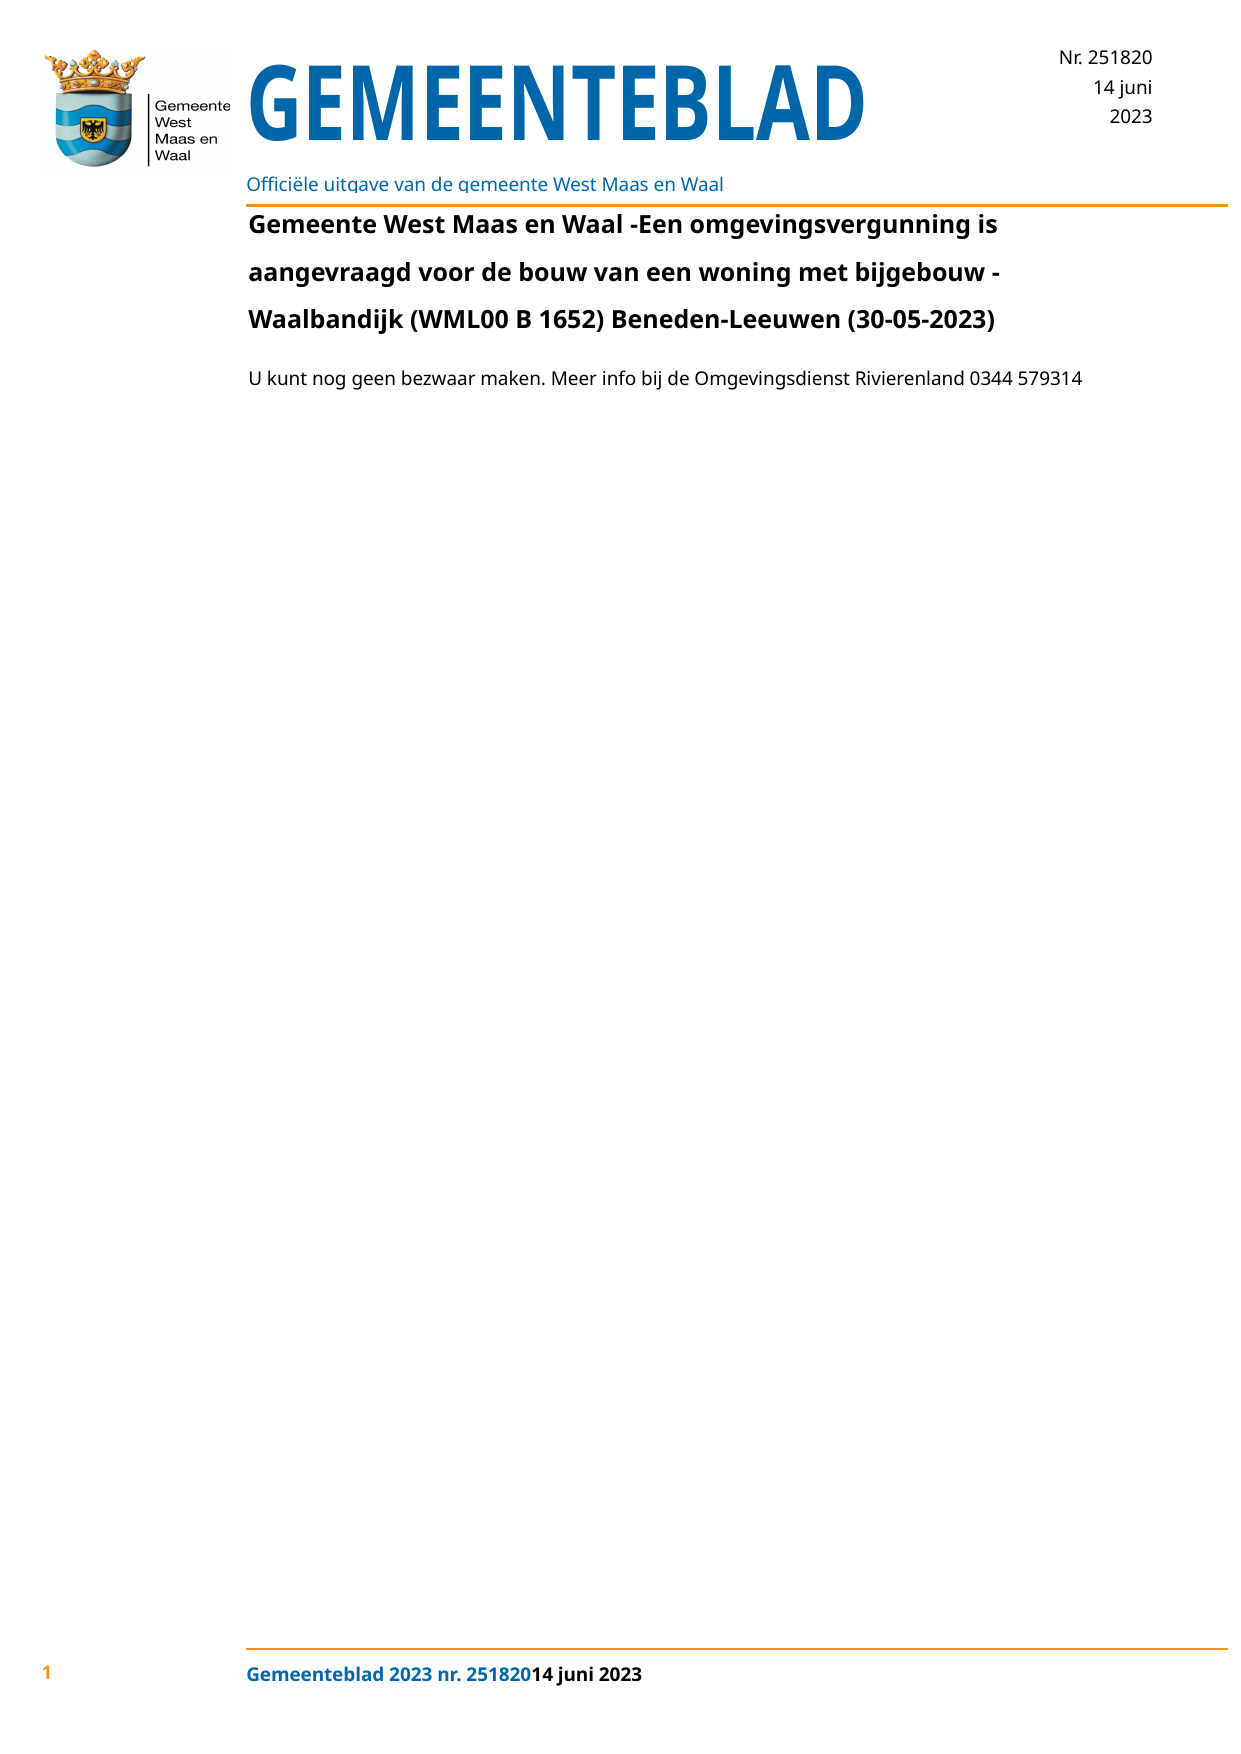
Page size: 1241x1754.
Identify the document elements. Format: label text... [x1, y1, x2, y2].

text Gemeente West Maas en Waal -Een omgevingsvergunning is aangevraagd voor de bouw van een woning met bijgebouw - Waalbandijk (WML00 B 1652) Beneden-Leeuwen (30-05-2023) [248, 207, 1152, 336]
picture [41, 47, 231, 172]
text U kunt nog geen bezwaar maken. Meer info bij de Omgevingsdienst Rivierenland 0344 579314 [248, 366, 1152, 391]
